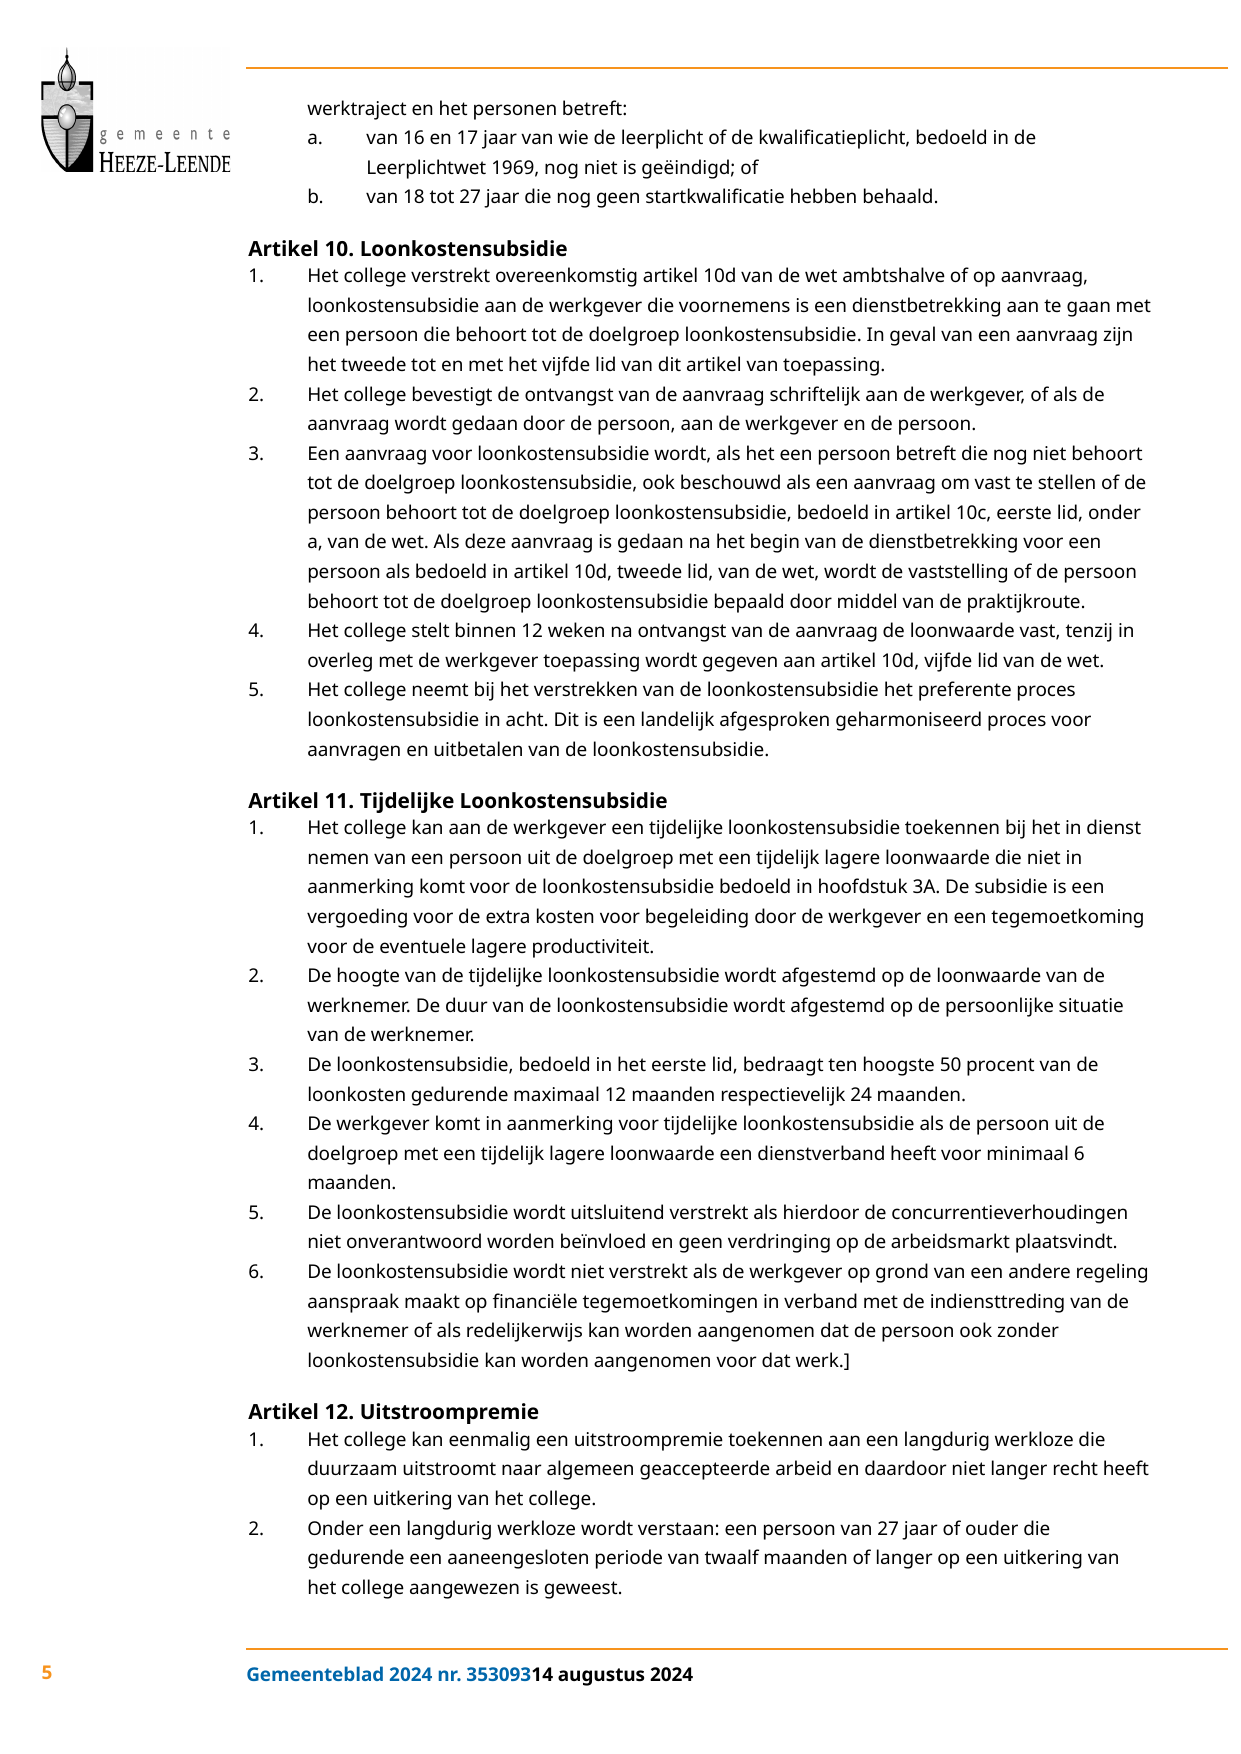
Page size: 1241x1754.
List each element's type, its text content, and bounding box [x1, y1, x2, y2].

list Het college neemt bij het verstrekken van de loonkostensubsidie het preferente proces loonkostensubsidie in acht. Dit is een landelijk afgesproken geharmoniseerd proces voor aanvragen en uitbetalen van de loonkostensubsidie. [248, 677, 1152, 761]
list Een aanvraag voor loonkostensubsidie wordt, als het een persoon betreft die nog niet behoort tot de doelgroep loonkostensubsidie, ook beschouwd als een aanvraag om vast te stellen of de persoon behoort tot de doelgroep loonkostensubsidie, bedoeld in artikel 10c, eerste lid, onder a, van de wet. Als deze aanvraag is gedaan na het begin van de dienstbetrekking voor een persoon als bedoeld in artikel 10d, tweede lid, van de wet, wordt de vaststelling of de persoon behoort tot de doelgroep loonkostensubsidie bepaald door middel van de praktijkroute. [248, 440, 1152, 613]
text Artikel 11. Tijdelijke Loonkostensubsidie [248, 786, 1152, 814]
list Het college kan aan de werkgever een tijdelijke loonkostensubsidie toekennen bij het in dienst nemen van een persoon uit de doelgroep met een tijdelijk lagere loonwaarde die niet in aanmerking komt voor de loonkostensubsidie bedoeld in hoofdstuk 3A. De subsidie is een vergoeding voor de extra kosten voor begeleiding door de werkgever en een tegemoetkoming voor de eventuele lagere productiviteit. [248, 814, 1152, 959]
list De loonkostensubsidie, bedoeld in het eerste lid, bedraagt ten hoogste 50 procent van de loonkosten gedurende maximaal 12 maanden respectievelijk 24 maanden. [248, 1051, 1152, 1107]
list De loonkostensubsidie wordt niet verstrekt als de werkgever op grond van een andere regeling aanspraak maakt op financiële tegemoetkomingen in verband met de indiensttreding van de werknemer of als redelijkerwijs kan worden aangenomen dat de persoon ook zonder loonkostensubsidie kan worden aangenomen voor dat werk.] [248, 1258, 1152, 1373]
picture [41, 47, 231, 172]
text Artikel 10. Loonkostensubsidie [248, 234, 1152, 262]
list van 18 tot 27 jaar die nog geen startkwalificatie hebben behaald. [307, 183, 1152, 209]
list De loonkostensubsidie wordt uitsluitend verstrekt als hierdoor de concurrentieverhoudingen niet onverantwoord worden beïnvloed en geen verdringing op de arbeidsmarkt plaatsvindt. [248, 1199, 1152, 1254]
list De werkgever komt in aanmerking voor tijdelijke loonkostensubsidie als de persoon uit de doelgroep met een tijdelijk lagere loonwaarde een dienstverband heeft voor minimaal 6 maanden. [248, 1110, 1152, 1195]
list Het college kan eenmalig een uitstroompremie toekennen aan een langdurig werkloze die duurzaam uitstroomt naar algemeen geaccepteerde arbeid en daardoor niet langer recht heeft op een uitkering van het college. [248, 1426, 1152, 1511]
list De hoogte van de tijdelijke loonkostensubsidie wordt afgestemd op de loonwaarde van de werknemer. De duur van de loonkostensubsidie wordt afgestemd op de persoonlijke situatie van de werknemer. [248, 962, 1152, 1047]
list Het college bevestigt de ontvangst van de aanvraag schriftelijk aan de werkgever, of als de aanvraag wordt gedaan door de persoon, aan de werkgever en de persoon. [248, 381, 1152, 436]
list werktraject en het personen betreft: [248, 95, 1152, 121]
text Artikel 12. Uitstroompremie [248, 1397, 1152, 1426]
list Het college verstrekt overeenkomstig artikel 10d van de wet ambtshalve of op aanvraag, loonkostensubsidie aan de werkgever die voornemens is een dienstbetrekking aan te gaan met een persoon die behoort tot de doelgroep loonkostensubsidie. In geval van een aanvraag zijn het tweede tot en met het vijfde lid van dit artikel van toepassing. [248, 262, 1152, 377]
list Het college stelt binnen 12 weken na ontvangst van de aanvraag de loonwaarde vast, tenzij in overleg met de werkgever toepassing wordt gegeven aan artikel 10d, vijfde lid van de wet. [248, 617, 1152, 673]
list van 16 en 17 jaar van wie de leerplicht of de kwalificatieplicht, bedoeld in de Leerplichtwet 1969, nog niet is geëindigd; of [307, 124, 1152, 180]
list Onder een langdurig werkloze wordt verstaan: een persoon van 27 jaar of ouder die gedurende een aaneengesloten periode van twaalf maanden of langer op een uitkering van het college aangewezen is geweest. [248, 1515, 1152, 1599]
